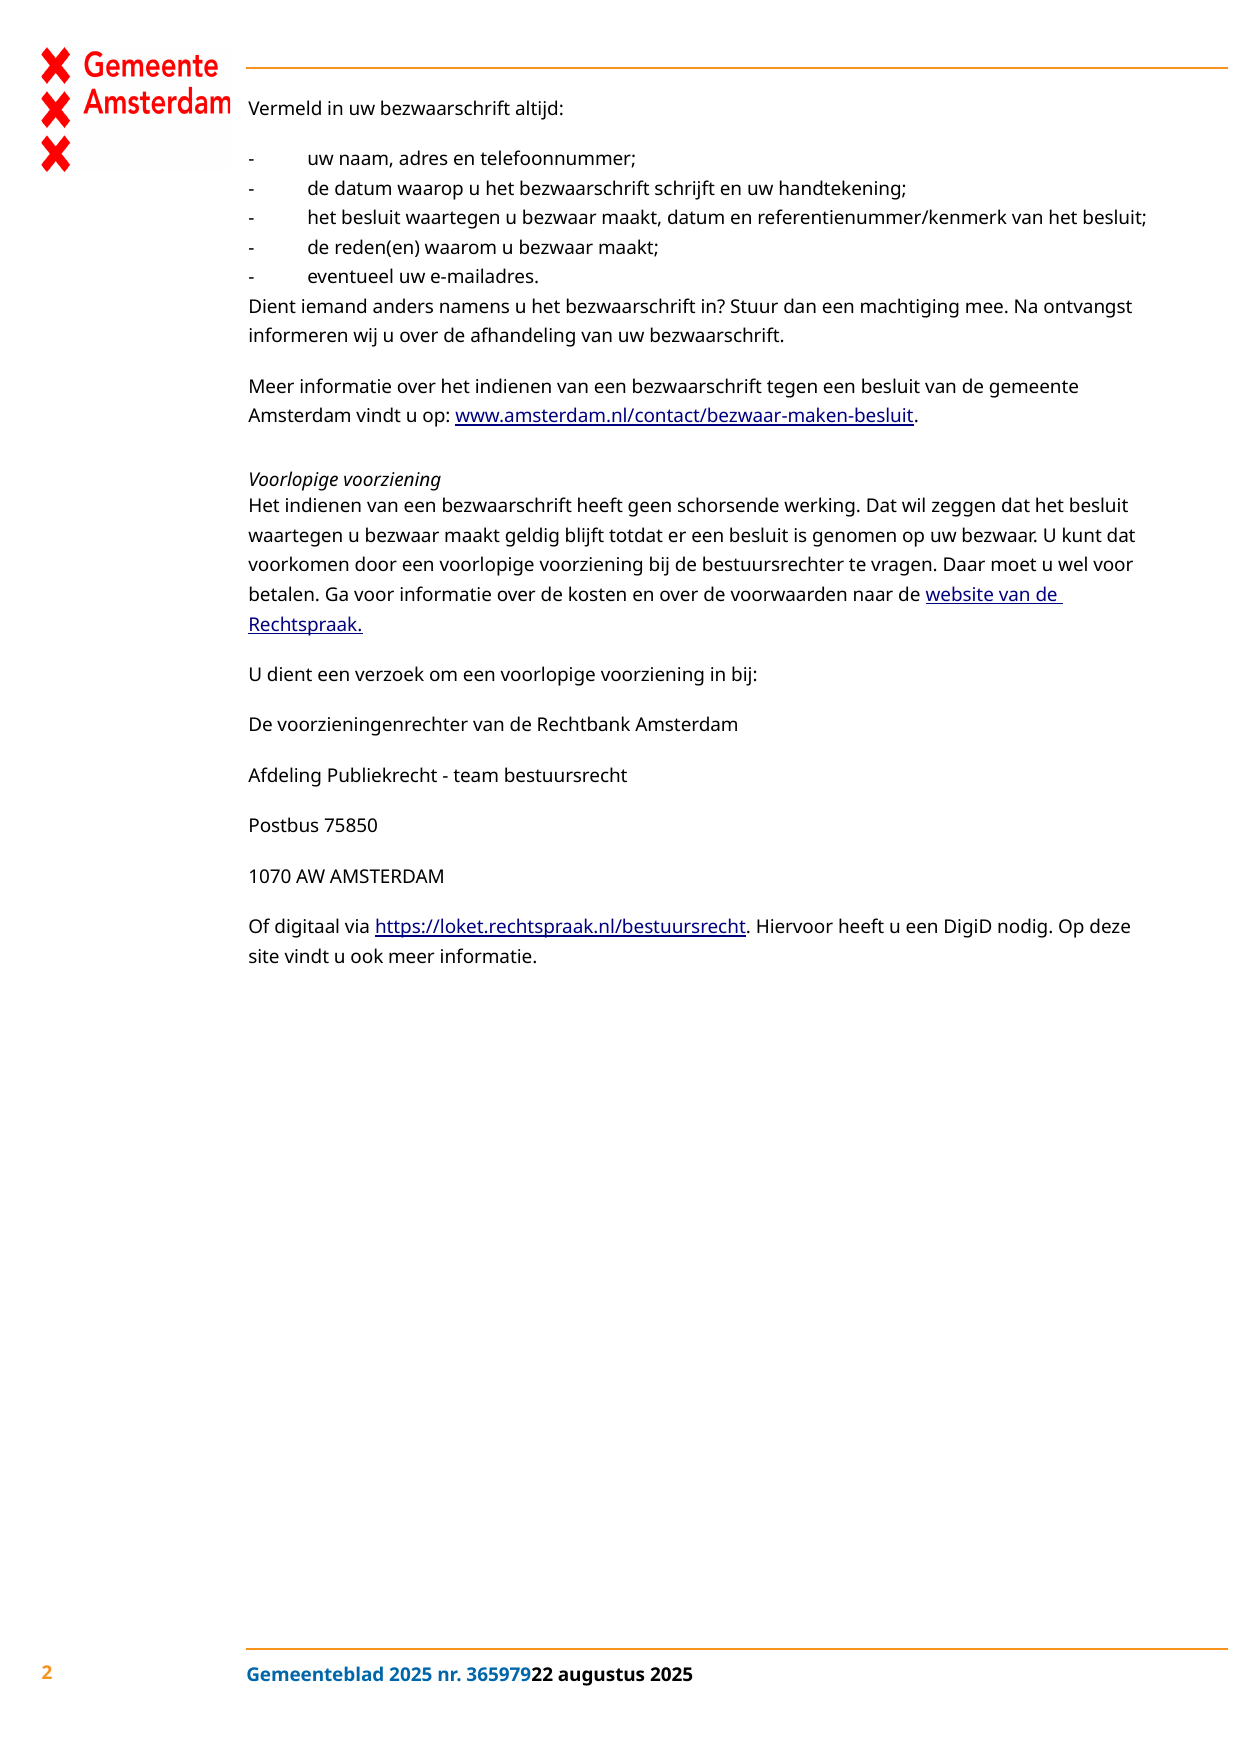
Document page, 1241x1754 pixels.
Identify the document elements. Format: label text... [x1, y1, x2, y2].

text Het indienen van een bezwaarschrift heeft geen schorsende werking. Dat wil zeggen dat het besluit waartegen u bezwaar maakt geldig blijft totdat er een besluit is genomen op uw bezwaar. U kunt dat voorkomen door een voorlopige voorziening bij de bestuursrechter te vragen. Daar moet u wel voor betalen. Ga voor informatie over de kosten en over de voorwaarden naar de website van de Rechtspraak. [248, 492, 1152, 636]
text Postbus 75850 [248, 812, 1152, 838]
text Of digitaal via https://loket.rechtspraak.nl/bestuursrecht. Hiervoor heeft u een DigiD nodig. Op deze site vindt u ook meer informatie. [248, 913, 1152, 968]
list uw naam, adres en telefoonnummer; [248, 145, 1152, 171]
text Meer informatie over het indienen van een bezwaarschrift tegen een besluit van de gemeente Amsterdam vindt u op: www.amsterdam.nl/contact/bezwaar-maken-besluit. [248, 373, 1152, 428]
text Voorlopige voorziening [248, 467, 1152, 492]
list de reden(en) waarom u bezwaar maakt; [248, 234, 1152, 260]
list het besluit waartegen u bezwaar maakt, datum en referentienummer/kenmerk van het besluit; [248, 204, 1152, 230]
text U dient een verzoek om een voorlopige voorziening in bij: [248, 661, 1152, 687]
text Afdeling Publiekrecht - team bestuursrecht [248, 762, 1152, 788]
list eventueel uw e-mailadres. [248, 263, 1152, 289]
text De voorzieningenrechter van de Rechtbank Amsterdam [248, 712, 1152, 737]
text 1070 AW AMSTERDAM [248, 863, 1152, 888]
list de datum waarop u het bezwaarschrift schrijft en uw handtekening; [248, 175, 1152, 201]
text Vermeld in uw bezwaarschrift altijd: [248, 95, 1152, 121]
text Dient iemand anders namens u het bezwaarschrift in? Stuur dan een machtiging mee. Na ontvangst informeren wij u over de afhandeling van uw bezwaarschrift. [248, 293, 1152, 348]
picture [41, 47, 231, 172]
